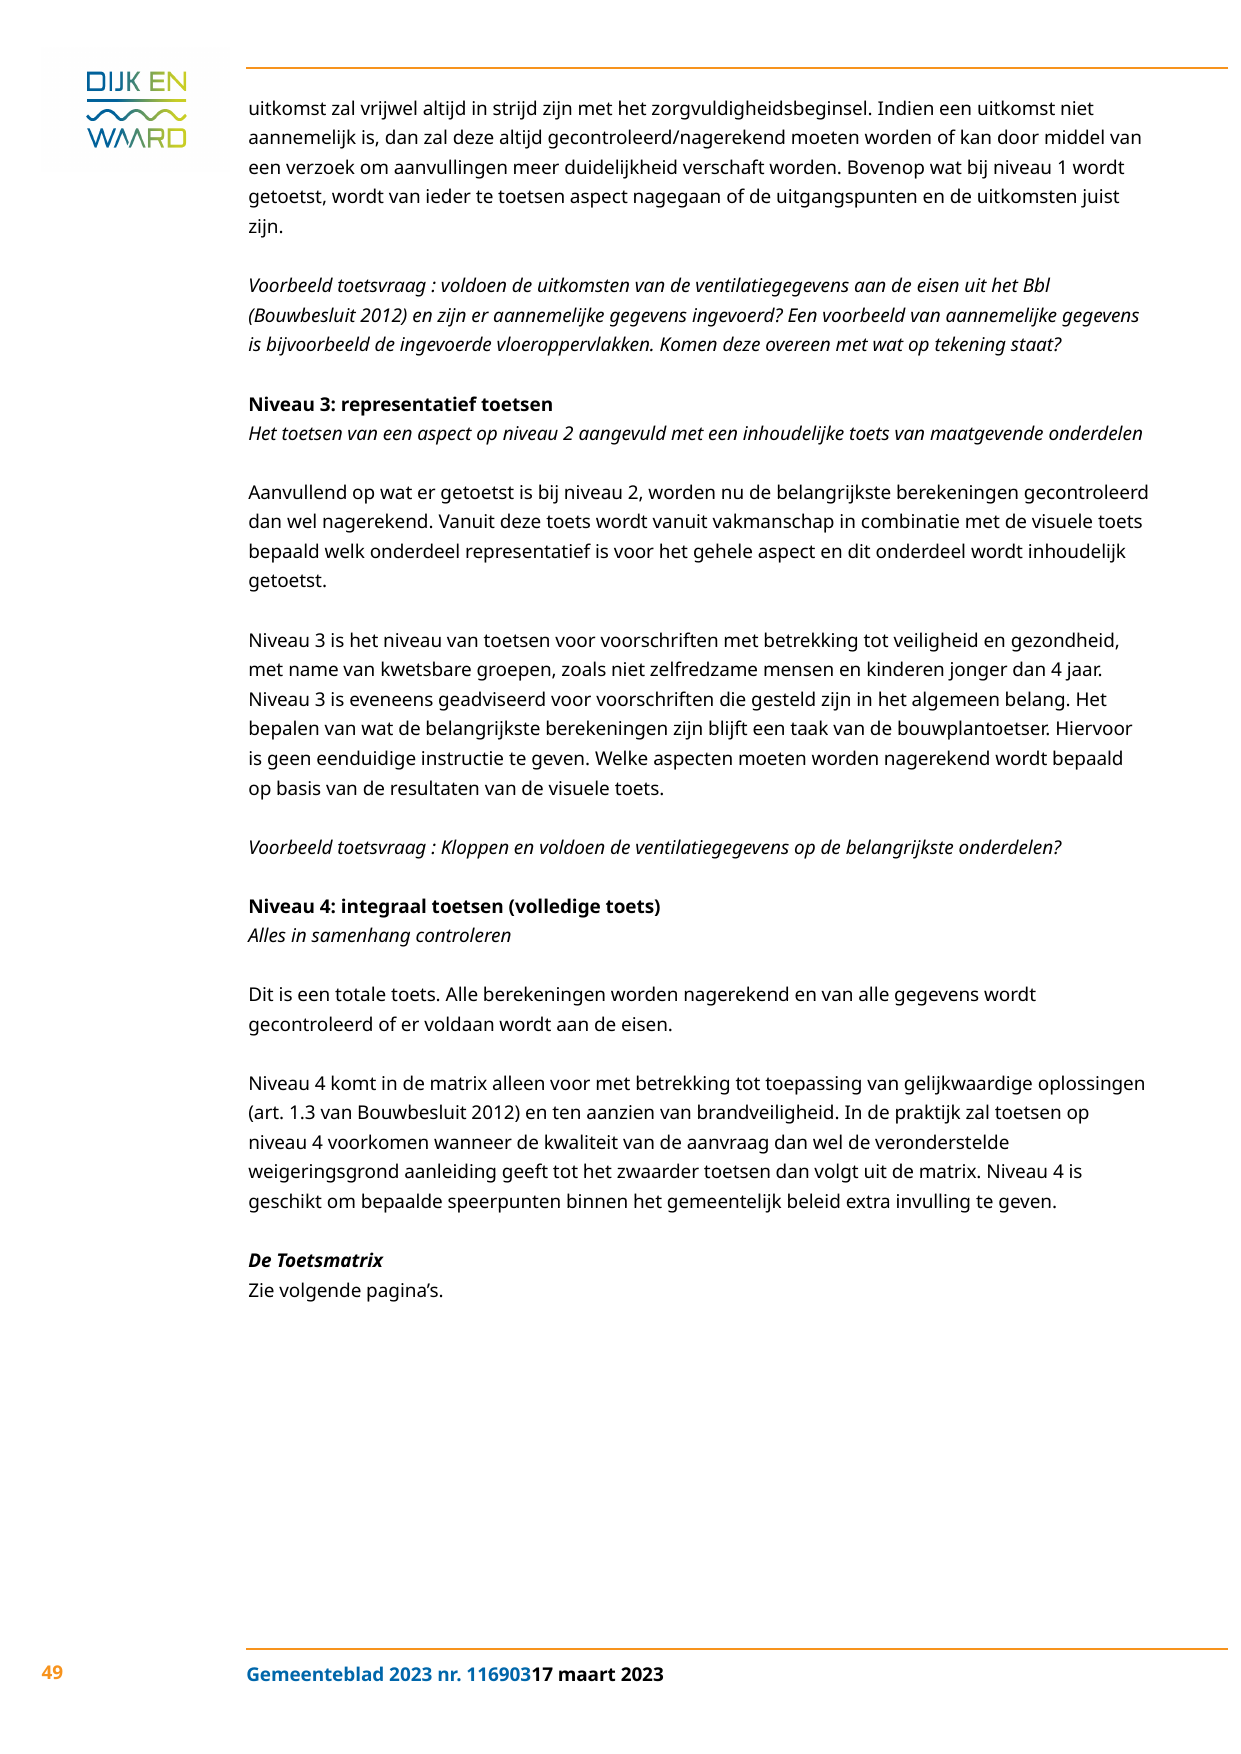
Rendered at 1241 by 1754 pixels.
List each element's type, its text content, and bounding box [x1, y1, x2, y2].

text Niveau 4 komt in de matrix alleen voor met betrekking tot toepassing van gelijkwaardige oplossingen (art. 1.3 van Bouwbesluit 2012) en ten aanzien van brandveiligheid. In de praktijk zal toetsen op niveau 4 voorkomen wanneer de kwaliteit van de aanvraag dan wel de veronderstelde weigeringsgrond aanleiding geeft tot het zwaarder toetsen dan volgt uit de matrix. Niveau 4 is geschikt om bepaalde speerpunten binnen het gemeentelijk beleid extra invulling te geven. [248, 1070, 1152, 1214]
picture [41, 47, 231, 172]
text De Toetsmatrix [248, 1247, 1152, 1273]
table_header Niveau 4: integraal toetsen (volledige toets) Alles in samenhang controleren [248, 893, 1152, 948]
text Dit is een totale toets. Alle berekeningen worden nagerekend en van alle gegevens wordt gecontroleerd of er voldaan wordt aan de eisen. [248, 981, 1152, 1037]
text Zie volgende pagina’s. [248, 1277, 1152, 1303]
text uitkomst zal vrijwel altijd in strijd zijn met het zorgvuldigheidsbeginsel. Indien een uitkomst niet aannemelijk is, dan zal deze altijd gecontroleerd/nagerekend moeten worden of kan door middel van een verzoek om aanvullingen meer duidelijkheid verschaft worden. Bovenop wat bij niveau 1 wordt getoetst, wordt van ieder te toetsen aspect nagegaan of de uitgangspunten en de uitkomsten juist zijn. [248, 95, 1152, 239]
text Niveau 3 is het niveau van toetsen voor voorschriften met betrekking tot veiligheid en gezondheid, met name van kwetsbare groepen, zoals niet zelfredzame mensen en kinderen jonger dan 4 jaar. Niveau 3 is eveneens geadviseerd voor voorschriften die gesteld zijn in het algemeen belang. Het bepalen van wat de belangrijkste berekeningen zijn blijft een taak van de bouwplantoetser. Hiervoor is geen eenduidige instructie te geven. Welke aspecten moeten worden nagerekend wordt bepaald op basis van de resultaten van de visuele toets. [248, 627, 1152, 800]
text Voorbeeld toetsvraag : voldoen de uitkomsten van de ventilatiegegevens aan de eisen uit het Bbl (Bouwbesluit 2012) en zijn er aannemelijke gegevens ingevoerd? Een voorbeeld van aannemelijke gegevens is bijvoorbeeld de ingevoerde vloeroppervlakken. Komen deze overeen met wat op tekening staat? [248, 272, 1152, 357]
text Aanvullend op wat er getoetst is bij niveau 2, worden nu de belangrijkste berekeningen gecontroleerd dan wel nagerekend. Vanuit deze toets wordt vanuit vakmanschap in combinatie met de visuele toets bepaald welk onderdeel representatief is voor het gehele aspect en dit onderdeel wordt inhoudelijk getoetst. [248, 479, 1152, 593]
text Voorbeeld toetsvraag : Kloppen en voldoen de ventilatiegegevens op de belangrijkste onderdelen? [248, 834, 1152, 859]
table_header Niveau 3: representatief toetsen Het toetsen van een aspect op niveau 2 aangevuld met een inhoudelijke toets van maatgevende onderdelen [248, 391, 1152, 446]
